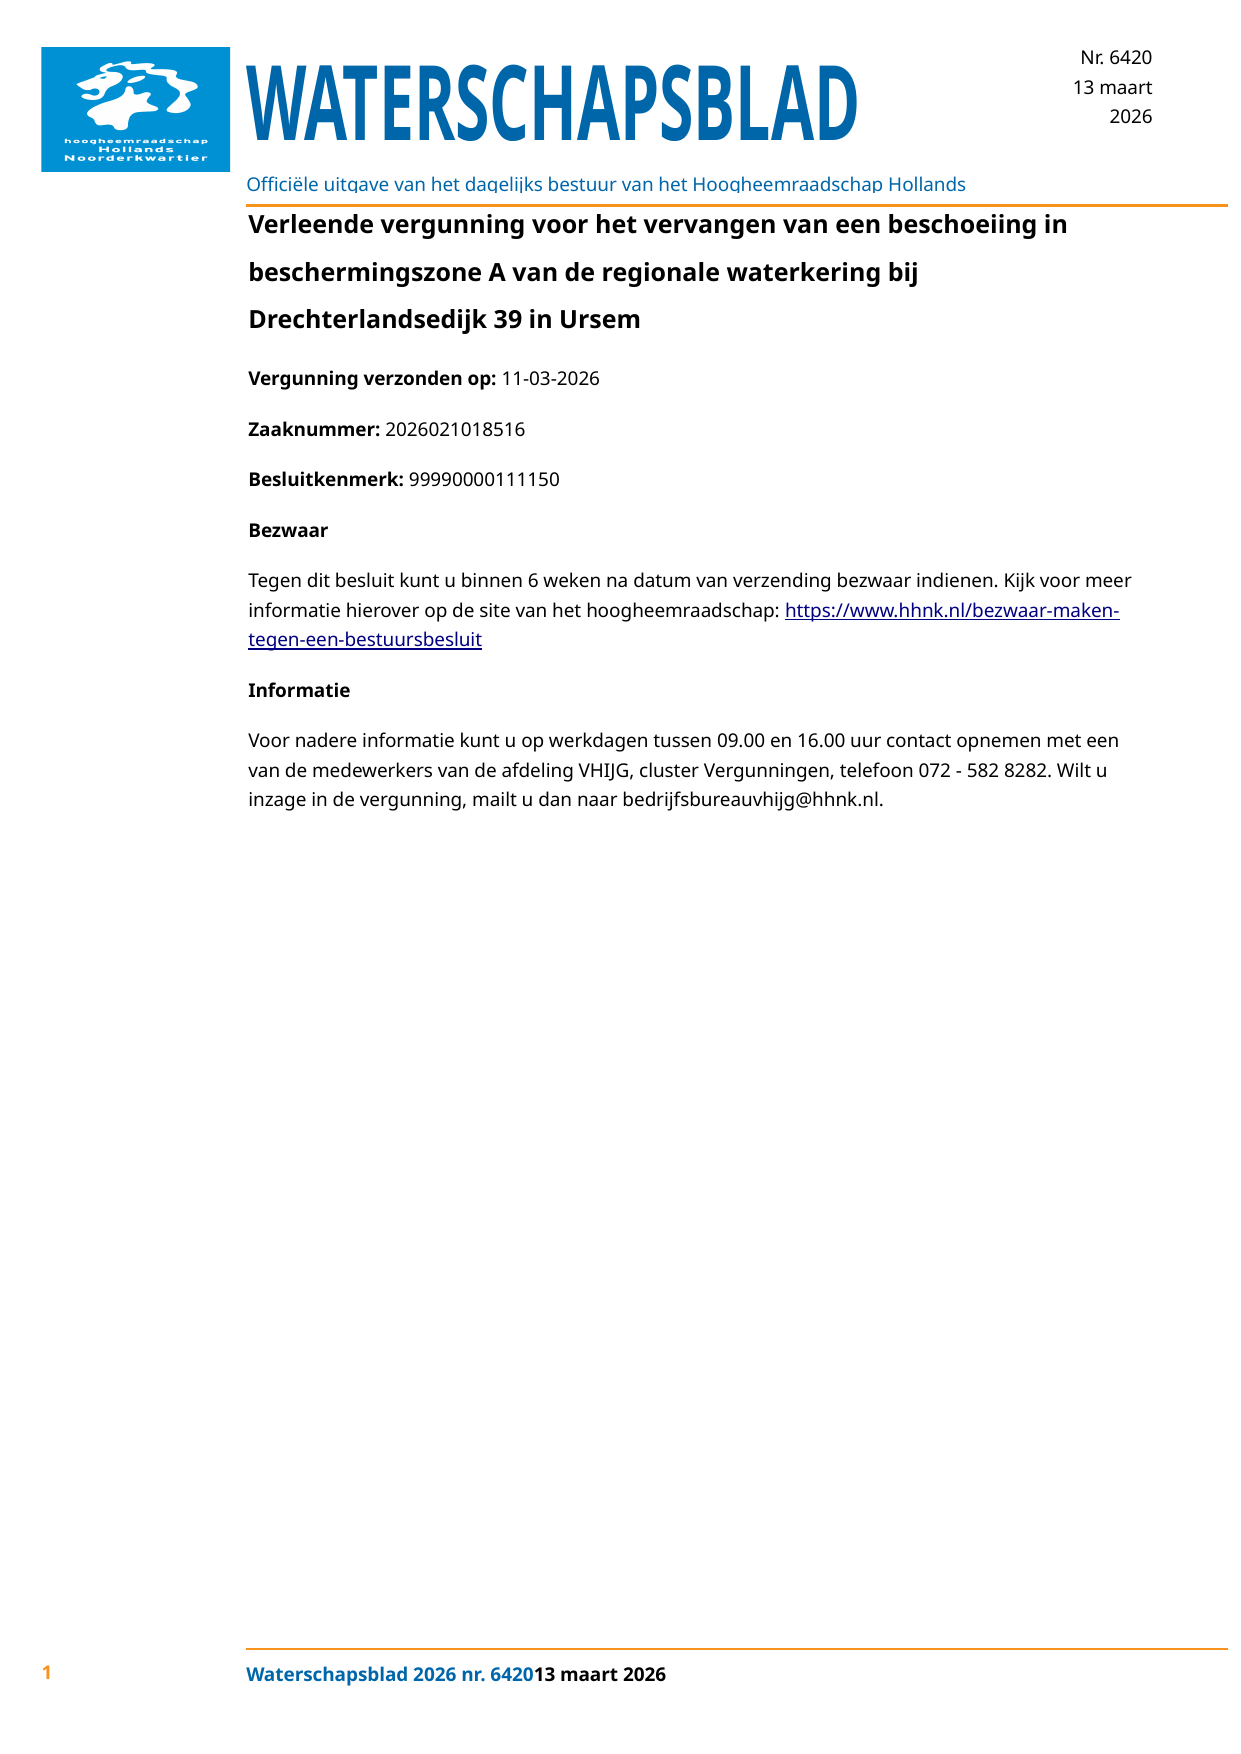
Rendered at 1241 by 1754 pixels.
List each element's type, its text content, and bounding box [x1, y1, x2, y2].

picture [129, 76, 144, 82]
text Voor nadere informatie kunt u op werkdagen tussen 09.00 en 16.00 uur contact opnemen met een van de medewerkers van de afdeling VHIJG, cluster Vergunningen, telefoon 072 - 582 8282. Wilt u inzage in de vergunning, mailt u dan naar bedrijfsbureauvhijg@hhnk.nl. [248, 727, 1152, 812]
text Tegen dit besluit kunt u binnen 6 weken na datum van verzending bezwaar indienen. Kijk voor meer informatie hierover op de site van het hoogheemraadschap: https://www.hhnk.nl/bezwaar-maken-tegen-een-bestuursbesluit [248, 567, 1152, 652]
text Vergunning verzonden op: 11-03-2026 [248, 366, 1152, 391]
text Informatie [248, 677, 1152, 702]
picture [118, 62, 197, 112]
text Zaaknummer: 2026021018516 [248, 416, 1152, 442]
picture [88, 87, 157, 130]
picture [78, 64, 122, 99]
text Verleende vergunning voor het vervangen van een beschoeiing in beschermingszone A van de regionale waterkering bij Drechterlandsedijk 39 in Ursem [248, 207, 1152, 336]
text Besluitkenmerk: 99990000111150 [248, 466, 1152, 492]
text Bezwaar [248, 517, 1152, 542]
